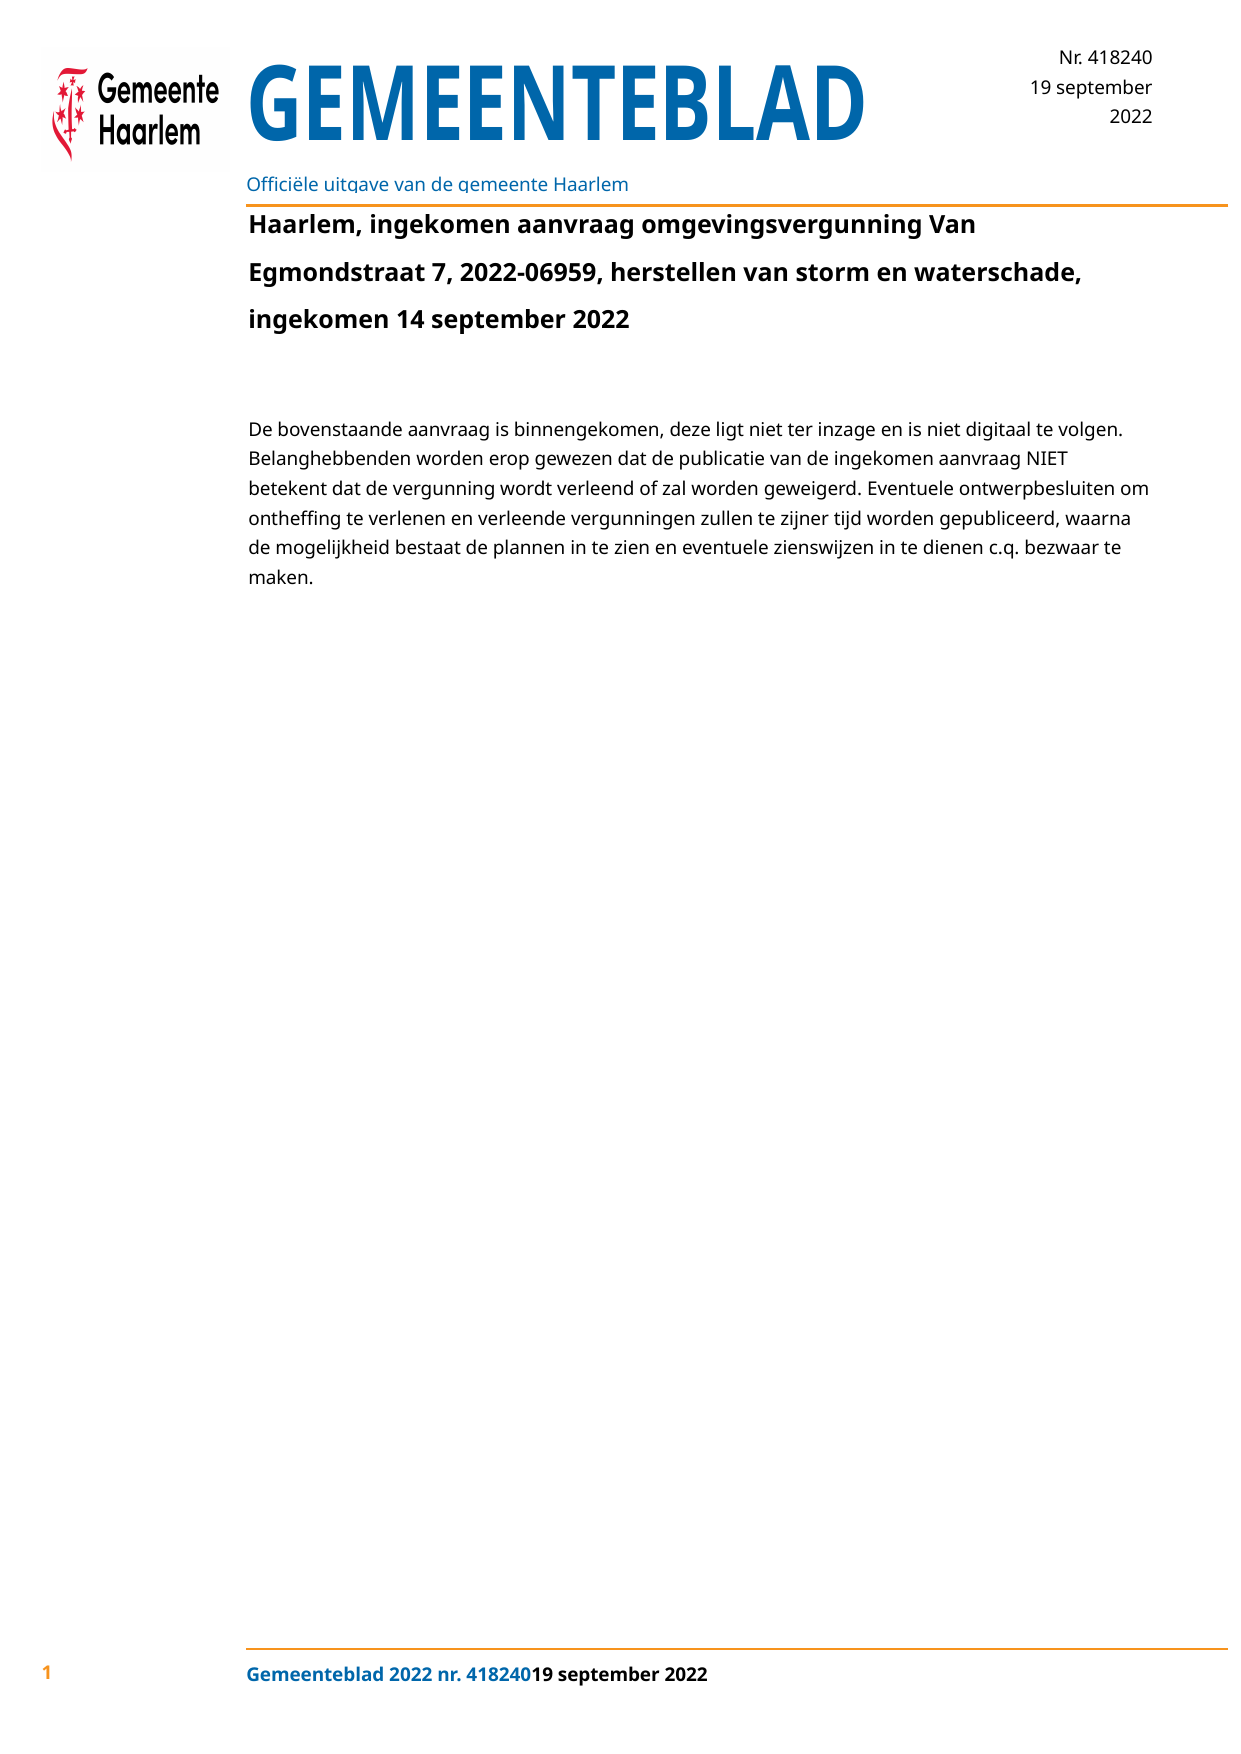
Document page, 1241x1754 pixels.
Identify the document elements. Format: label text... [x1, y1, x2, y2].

text De bovenstaande aanvraag is binnengekomen, deze ligt niet ter inzage en is niet digitaal te volgen. Belanghebbenden worden erop gewezen dat de publicatie van de ingekomen aanvraag NIET betekent dat de vergunning wordt verleend of zal worden geweigerd. Eventuele ontwerpbesluiten om ontheffing te verlenen en verleende vergunningen zullen te zijner tijd worden gepubliceerd, waarna de mogelijkheid bestaat de plannen in te zien en eventuele zienswijzen in te dienen c.q. bezwaar te maken. [248, 416, 1152, 589]
text Haarlem, ingekomen aanvraag omgevingsvergunning Van Egmondstraat 7, 2022-06959, herstellen van storm en waterschade, ingekomen 14 september 2022 [248, 207, 1152, 336]
picture [41, 47, 231, 172]
